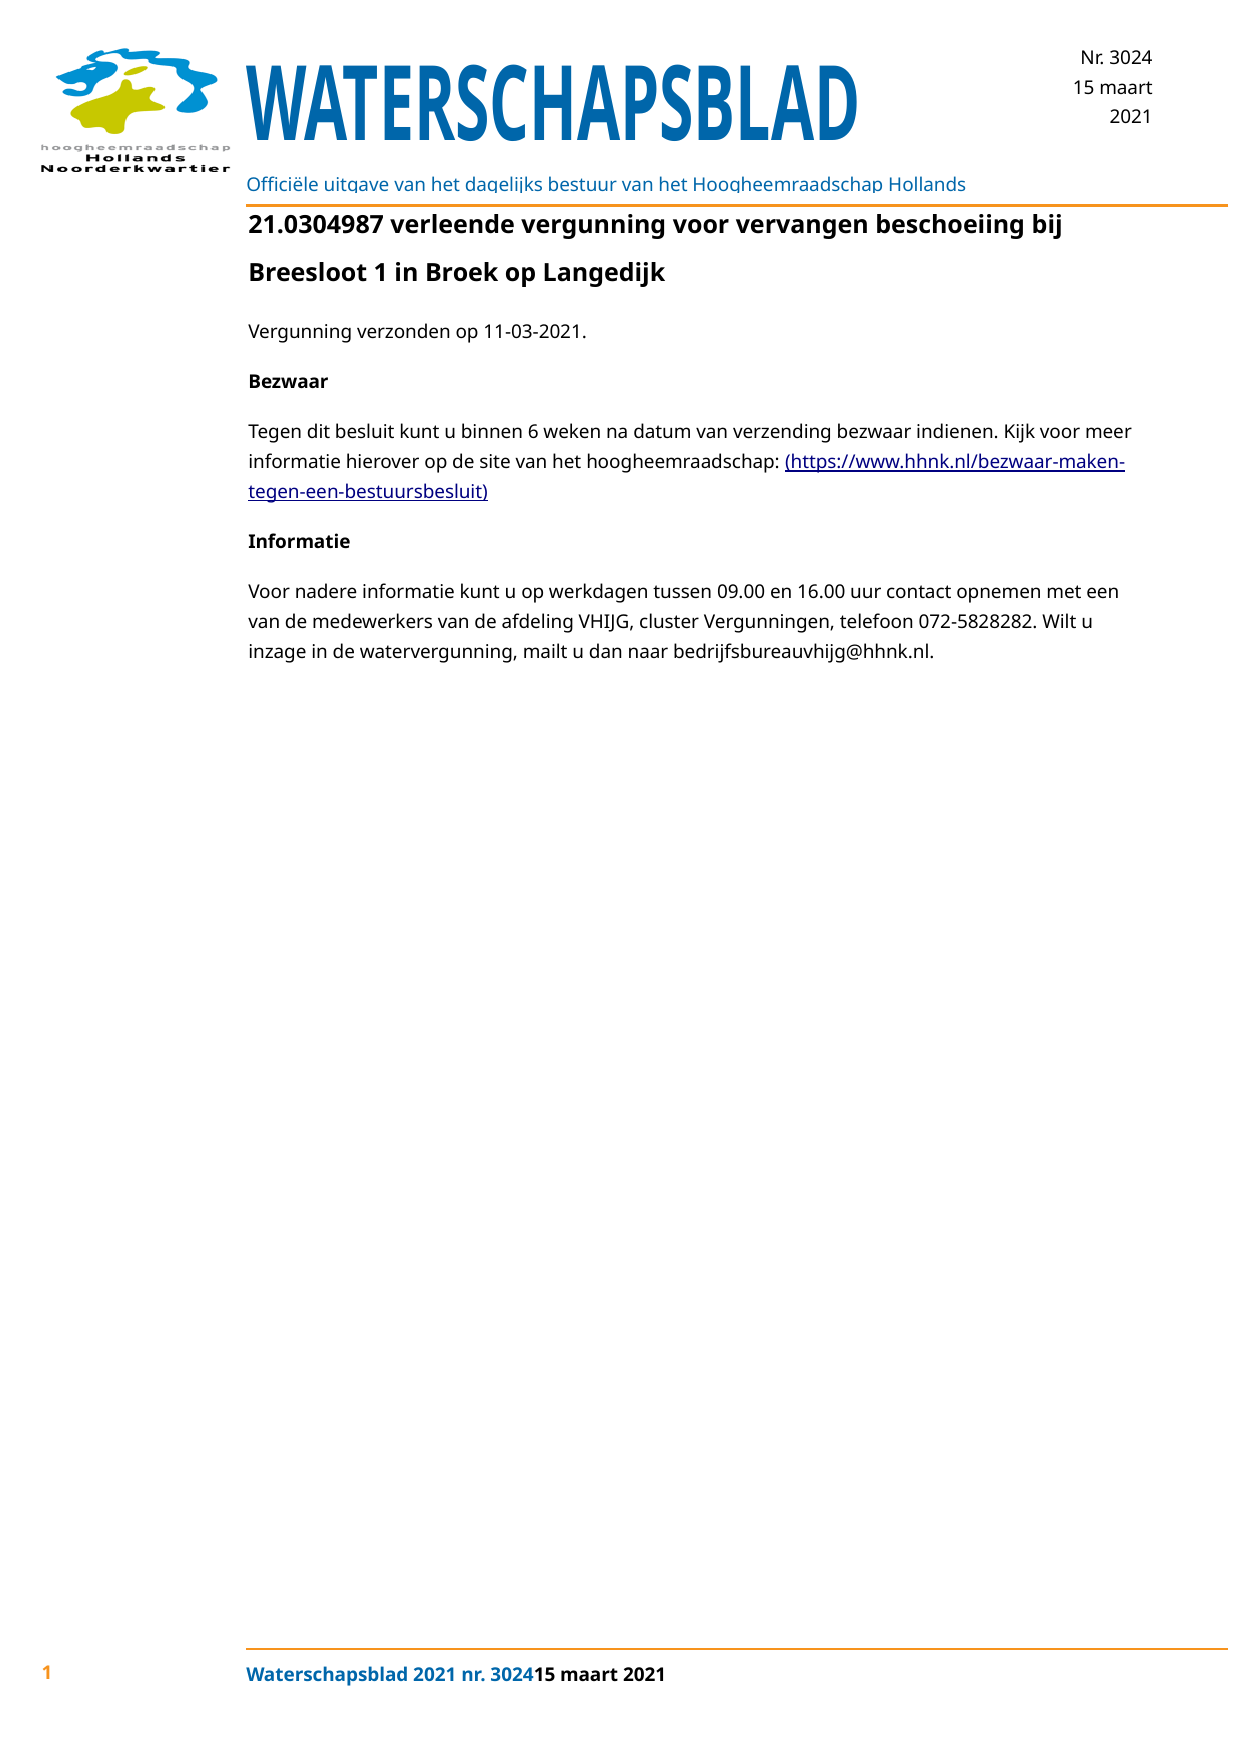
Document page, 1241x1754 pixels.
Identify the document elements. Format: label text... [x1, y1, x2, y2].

text Voor nadere informatie kunt u op werkdagen tussen 09.00 en 16.00 uur contact opnemen met een van de medewerkers van de afdeling VHIJG, cluster Vergunningen, telefoon 072-5828282. Wilt u inzage in de watervergunning, mailt u dan naar bedrijfsbureauvhijg@hhnk.nl. [248, 579, 1152, 664]
picture [41, 47, 231, 172]
text 21.0304987 verleende vergunning voor vervangen beschoeiing bij Breesloot 1 in Broek op Langedijk [248, 207, 1152, 288]
text Tegen dit besluit kunt u binnen 6 weken na datum van verzending bezwaar indienen. Kijk voor meer informatie hierover op de site van het hoogheemraadschap: (https://www.hhnk.nl/bezwaar-maken-tegen-een-bestuursbesluit) [248, 419, 1152, 504]
text Bezwaar [248, 368, 1152, 394]
text Vergunning verzonden op 11-03-2021. [248, 318, 1152, 344]
text Informatie [248, 528, 1152, 554]
